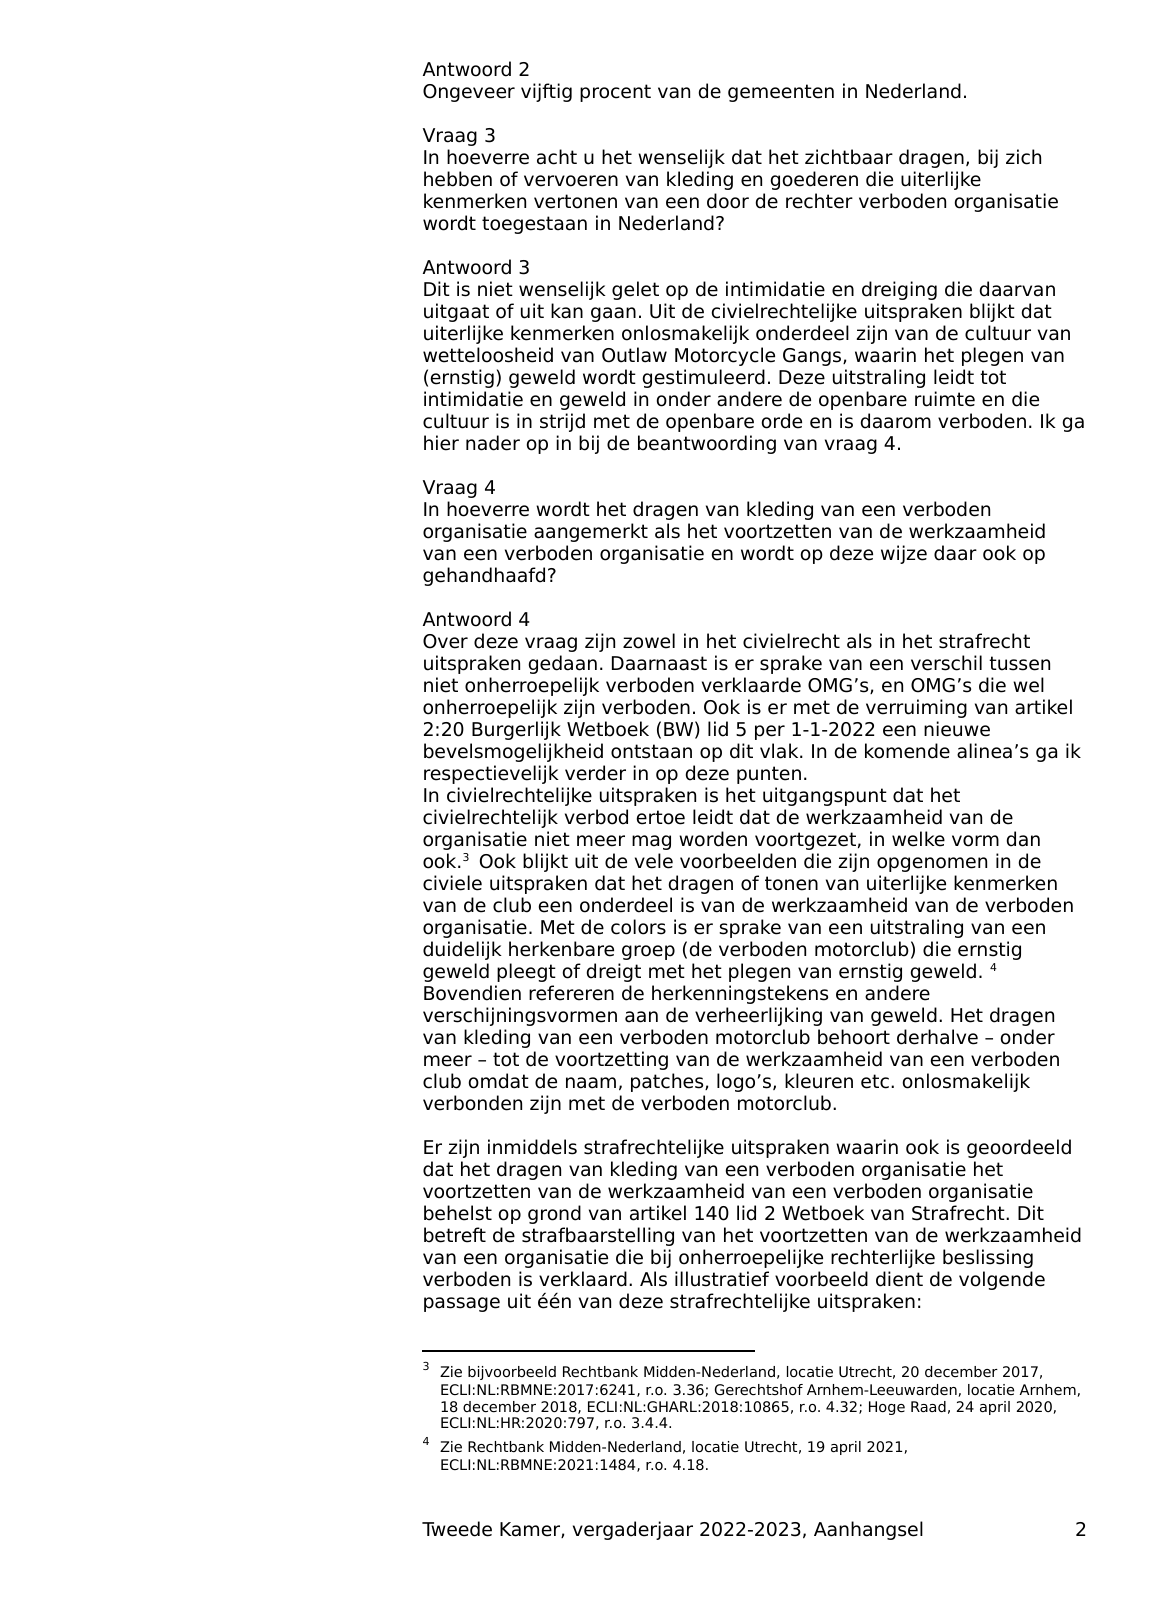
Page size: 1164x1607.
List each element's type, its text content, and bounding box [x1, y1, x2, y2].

text Er zijn inmiddels strafrechtelijke uitspraken waarin ook is geoordeeld dat het dragen van kleding van een verboden organisatie het voortzetten van de werkzaamheid van een verboden organisatie behelst op grond van artikel 140 lid 2 Wetboek van Strafrecht. Dit betreft de strafbaarstelling van het voortzetten van de werkzaamheid van een organisatie die bij onherroepelijke rechterlijke beslissing verboden is verklaard. Als illustratief voorbeeld dient de volgende passage uit één van deze strafrechtelijke uitspraken: [422, 1137, 1087, 1313]
text In civielrechtelijke uitspraken is het uitgangspunt dat het civielrechtelijk verbod ertoe leidt dat de werkzaamheid van de organisatie niet meer mag worden voortgezet, in welke vorm dan ook. Ook blijkt uit de vele voorbeelden die zijn opgenomen in de civiele uitspraken dat het dragen of tonen van uiterlijke kenmerken van de club een onderdeel is van de werkzaamheid van de verboden organisatie. Met de colors is er sprake van een uitstraling van een duidelijk herkenbare groep (de verboden motorclub) die ernstig geweld pleegt of dreigt met het plegen van ernstig geweld. Bovendien refereren de herkenningstekens en andere verschijningsvormen aan de verheerlijking van geweld. Het dragen van kleding van een verboden motorclub behoort derhalve – onder meer – tot de voortzetting van de werkzaamheid van een verboden club omdat de naam, patches, logo’s, kleuren etc. onlosmakelijk verbonden zijn met de verboden motorclub. [422, 785, 1087, 1115]
text Antwoord 3 [422, 257, 1087, 279]
text Zie bijvoorbeeld Rechtbank Midden-Nederland, locatie Utrecht, 20 december 2017, ECLI:NL:RBMNE:2017:6241, r.o. 3.36; Gerechtshof Arnhem-Leeuwarden, locatie Arnhem, 18 december 2018, ECLI:NL:GHARL:2018:10865, r.o. 4.32; Hoge Raad, 24 april 2020, ECLI:NL:HR:2020:797, r.o. 3.4.4. [422, 1360, 1087, 1432]
text In hoeverre acht u het wenselijk dat het zichtbaar dragen, bij zich hebben of vervoeren van kleding en goederen die uiterlijke kenmerken vertonen van een door de rechter verboden organisatie wordt toegestaan in Nederland? [422, 147, 1087, 235]
text Ongeveer vijftig procent van de gemeenten in Nederland. [422, 81, 1087, 103]
text Zie Rechtbank Midden-Nederland, locatie Utrecht, 19 april 2021, ECLI:NL:RBMNE:2021:1484, r.o. 4.18. [422, 1435, 1087, 1474]
text Over deze vraag zijn zowel in het civielrecht als in het strafrecht uitspraken gedaan. Daarnaast is er sprake van een verschil tussen niet onherroepelijk verboden verklaarde OMG’s, en OMG’s die wel onherroepelijk zijn verboden. Ook is er met de verruiming van artikel 2:20 Burgerlijk Wetboek (BW) lid 5 per 1-1-2022 een nieuwe bevelsmogelijkheid ontstaan op dit vlak. In de komende alinea’s ga ik respectievelijk verder in op deze punten. [422, 631, 1087, 785]
text Antwoord 4 [422, 609, 1087, 631]
text Vraag 3 [422, 125, 1087, 147]
text Vraag 4 [422, 477, 1087, 499]
text In hoeverre wordt het dragen van kleding van een verboden organisatie aangemerkt als het voortzetten van de werkzaamheid van een verboden organisatie en wordt op deze wijze daar ook op gehandhaafd? [422, 499, 1087, 587]
text Dit is niet wenselijk gelet op de intimidatie en dreiging die daarvan uitgaat of uit kan gaan. Uit de civielrechtelijke uitspraken blijkt dat uiterlijke kenmerken onlosmakelijk onderdeel zijn van de cultuur van wetteloosheid van Outlaw Motorcycle Gangs, waarin het plegen van (ernstig) geweld wordt gestimuleerd. Deze uitstraling leidt tot intimidatie en geweld in onder andere de openbare ruimte en die cultuur is in strijd met de openbare orde en is daarom verboden. Ik ga hier nader op in bij de beantwoording van vraag 4. [422, 279, 1087, 455]
text Antwoord 2 [422, 59, 1087, 81]
